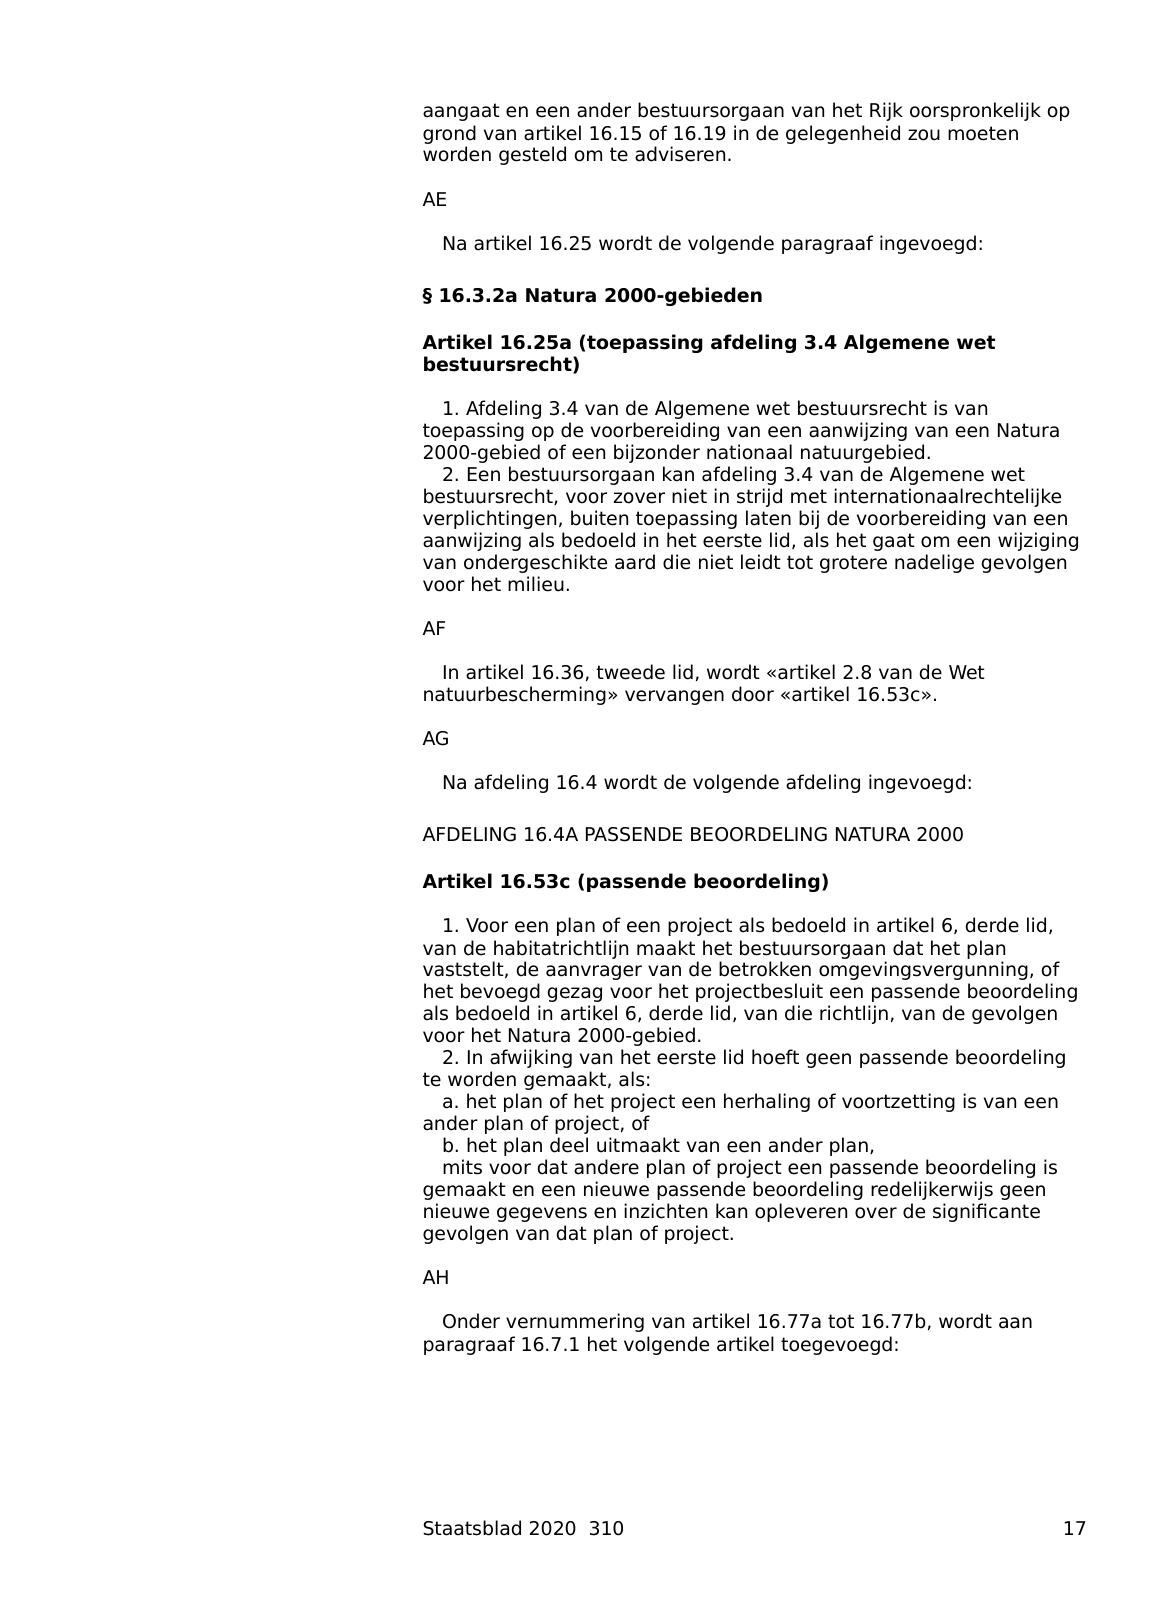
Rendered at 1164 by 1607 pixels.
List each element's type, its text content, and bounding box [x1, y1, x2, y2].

subtitle § 16.3.2a Natura 2000-gebieden [422, 285, 1087, 307]
text Na afdeling 16.4 wordt de volgende afdeling ingevoegd: [422, 772, 1087, 794]
text AG [422, 728, 1087, 750]
text 1. Afdeling 3.4 van de Algemene wet bestuursrecht is van toepassing op de voorbereiding van een aanwijzing van een Natura 2000-gebied of een bijzonder nationaal natuurgebied. [422, 398, 1087, 464]
text AH [422, 1267, 1087, 1289]
subtitle Artikel 16.25a (toepassing afdeling 3.4 Algemene wet bestuursrecht) [422, 332, 1087, 376]
text In artikel 16.36, tweede lid, wordt «artikel 2.8 van de Wet natuurbescherming» vervangen door «artikel 16.53c». [422, 662, 1087, 706]
subtitle AFDELING 16.4A PASSENDE BEOORDELING NATURA 2000 [422, 824, 1087, 846]
text mits voor dat andere plan of project een passende beoordeling is gemaakt en een nieuwe passende beoordeling redelijkerwijs geen nieuwe gegevens en inzichten kan opleveren over de significante gevolgen van dat plan of project. [422, 1157, 1087, 1245]
text a. het plan of het project een herhaling of voortzetting is van een ander plan of project, of [422, 1091, 1087, 1135]
text Na artikel 16.25 wordt de volgende paragraaf ingevoegd: [422, 233, 1087, 255]
text b. het plan deel uitmaakt van een ander plan, [422, 1135, 1087, 1157]
text 2. In afwijking van het eerste lid hoeft geen passende beoordeling te worden gemaakt, als: [422, 1047, 1087, 1091]
text AE [422, 188, 1087, 211]
text AF [422, 618, 1087, 640]
text aangaat en een ander bestuursorgaan van het Rijk oorspronkelijk op grond van artikel 16.15 of 16.19 in de gelegenheid zou moeten worden gesteld om te adviseren. [422, 100, 1087, 166]
text 1. Voor een plan of een project als bedoeld in artikel 6, derde lid, van de habitatrichtlijn maakt het bestuursorgaan dat het plan vaststelt, de aanvrager van de betrokken omgevingsvergunning, of het bevoegd gezag voor het projectbesluit een passende beoordeling als bedoeld in artikel 6, derde lid, van die richtlijn, van de gevolgen voor het Natura 2000-gebied. [422, 915, 1087, 1047]
text 2. Een bestuursorgaan kan afdeling 3.4 van de Algemene wet bestuursrecht, voor zover niet in strijd met internationaalrechtelijke verplichtingen, buiten toepassing laten bij de voorbereiding van een aanwijzing als bedoeld in het eerste lid, als het gaat om een wijziging van ondergeschikte aard die niet leidt tot grotere nadelige gevolgen voor het milieu. [422, 464, 1087, 596]
subtitle Artikel 16.53c (passende beoordeling) [422, 871, 1087, 893]
text Onder vernummering van artikel 16.77a tot 16.77b, wordt aan paragraaf 16.7.1 het volgende artikel toegevoegd: [422, 1311, 1087, 1355]
